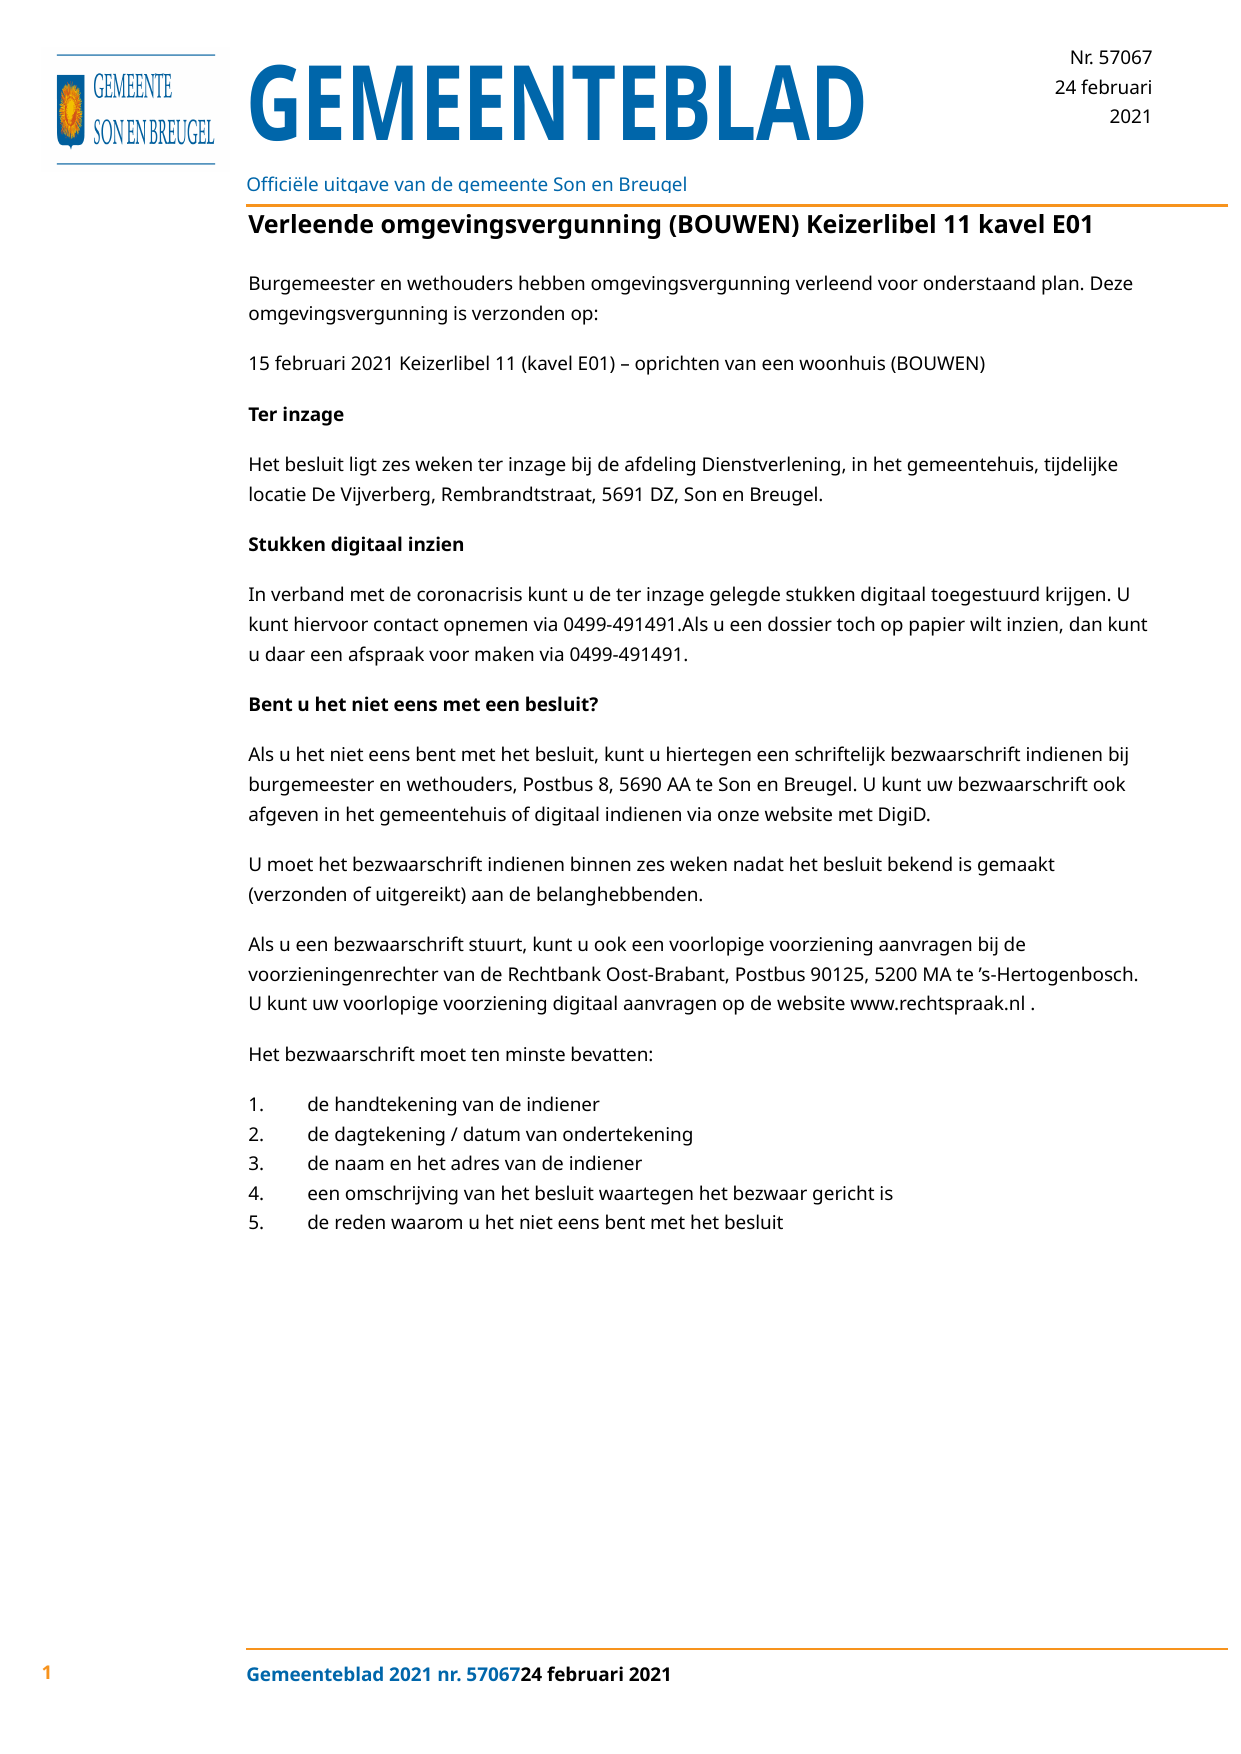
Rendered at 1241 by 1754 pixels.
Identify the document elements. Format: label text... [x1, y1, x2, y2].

text Als u het niet eens bent met het besluit, kunt u hiertegen een schriftelijk bezwaarschrift indienen bij burgemeester en wethouders, Postbus 8, 5690 AA te Son en Breugel. U kunt uw bezwaarschrift ook afgeven in het gemeentehuis of digitaal indienen via onze website met DigiD. [248, 742, 1152, 826]
list de handtekening van de indiener [248, 1091, 1152, 1117]
text U moet het bezwaarschrift indienen binnen zes weken nadat het besluit bekend is gemaakt (verzonden of uitgereikt) aan de belanghebbenden. [248, 851, 1152, 906]
text Als u een bezwaarschrift stuurt, kunt u ook een voorlopige voorziening aanvragen bij de voorzieningenrechter van de Rechtbank Oost-Brabant, Postbus 90125, 5200 MA te ’s-Hertogenbosch. U kunt uw voorlopige voorziening digitaal aanvragen op de website www.rechtspraak.nl . [248, 931, 1152, 1016]
list de dagtekening / datum van ondertekening [248, 1121, 1152, 1146]
text Verleende omgevingsvergunning (BOUWEN) Keizerlibel 11 kavel E01 [248, 207, 1152, 241]
list een omschrijving van het besluit waartegen het bezwaar gericht is [248, 1180, 1152, 1206]
text Het bezwaarschrift moet ten minste bevatten: [248, 1041, 1152, 1066]
list de reden waarom u het niet eens bent met het besluit [248, 1209, 1152, 1235]
text Het besluit ligt zes weken ter inzage bij de afdeling Dienstverlening, in het gemeentehuis, tijdelijke locatie De Vijverberg, Rembrandtstraat, 5691 DZ, Son en Breugel. [248, 451, 1152, 506]
list de naam en het adres van de indiener [248, 1150, 1152, 1176]
text Bent u het niet eens met een besluit? [248, 691, 1152, 717]
text 15 februari 2021 Keizerlibel 11 (kavel E01) – oprichten van een woonhuis (BOUWEN) [248, 350, 1152, 376]
text Ter inzage [248, 401, 1152, 426]
text Stukken digitaal inzien [248, 531, 1152, 557]
picture [41, 47, 231, 172]
text In verband met de coronacrisis kunt u de ter inzage gelegde stukken digitaal toegestuurd krijgen. U kunt hiervoor contact opnemen via 0499-491491.Als u een dossier toch op papier wilt inzien, dan kunt u daar een afspraak voor maken via 0499-491491. [248, 582, 1152, 666]
text Burgemeester en wethouders hebben omgevingsvergunning verleend voor onderstaand plan. Deze omgevingsvergunning is verzonden op: [248, 270, 1152, 326]
